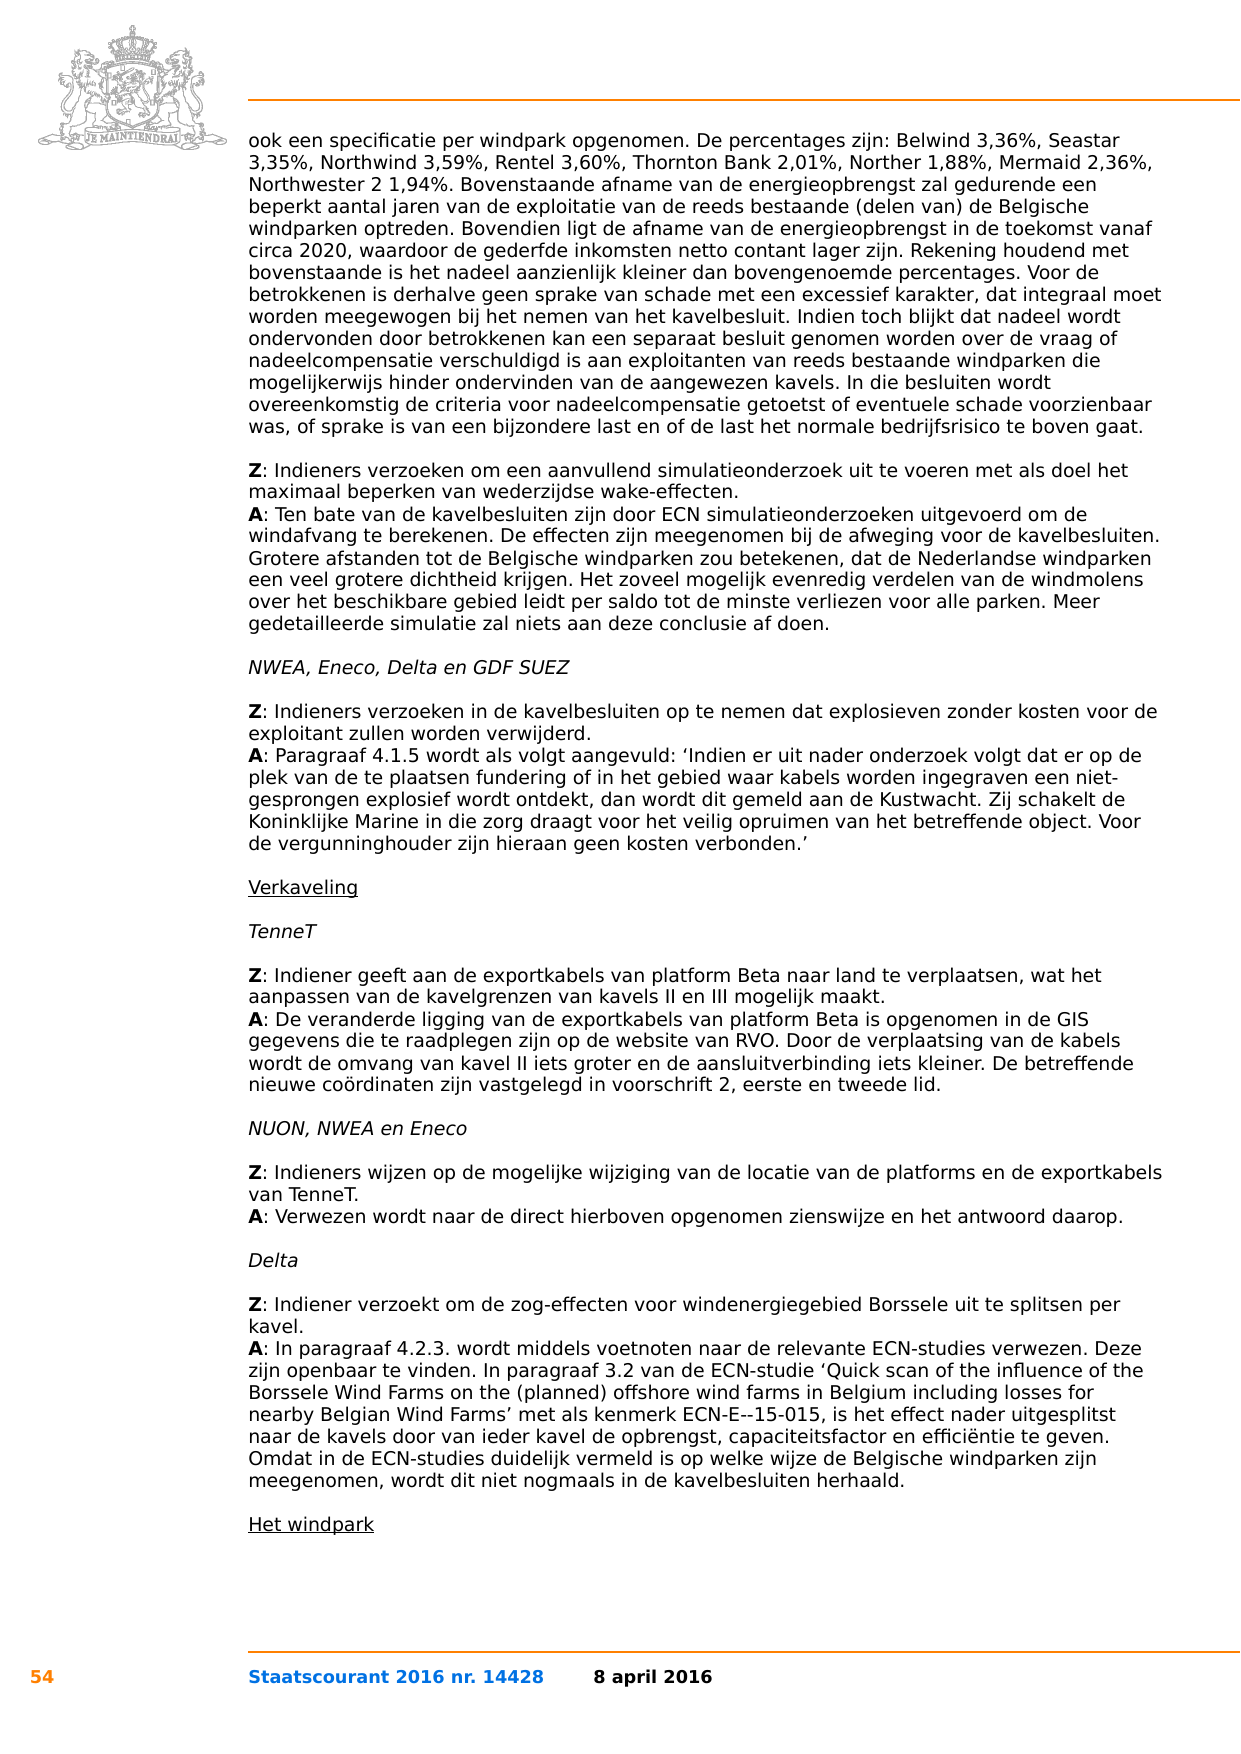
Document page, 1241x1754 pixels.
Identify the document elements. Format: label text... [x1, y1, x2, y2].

subtitle TenneT [248, 921, 1163, 943]
text Z: Indieners wijzen op de mogelijke wijziging van de locatie van de platforms en de exportkabels van TenneT. [248, 1162, 1163, 1206]
picture [38, 25, 227, 150]
text A: Ten bate van de kavelbesluiten zijn door ECN simulatieonderzoeken uitgevoerd om de windafvang te berekenen. De effecten zijn meegenomen bij de afweging voor de kavelbesluiten. Grotere afstanden tot de Belgische windparken zou betekenen, dat de Nederlandse windparken een veel grotere dichtheid krijgen. Het zoveel mogelijk evenredig verdelen van de windmolens over het beschikbare gebied leidt per saldo tot de minste verliezen voor alle parken. Meer gedetailleerde simulatie zal niets aan deze conclusie af doen. [248, 503, 1163, 635]
text Z: Indiener geeft aan de exportkabels van platform Beta naar land te verplaatsen, wat het aanpassen van de kavelgrenzen van kavels II en III mogelijk maakt. [248, 964, 1163, 1008]
subtitle NWEA, Eneco, Delta en GDF SUEZ [248, 657, 1163, 679]
subtitle Delta [248, 1250, 1163, 1272]
text A: Verwezen wordt naar de direct hierboven opgenomen zienswijze en het antwoord daarop. [248, 1206, 1163, 1228]
text Het windpark [248, 1513, 1163, 1535]
text A: De veranderde ligging van de exportkabels van platform Beta is opgenomen in de GIS gegevens die te raadplegen zijn op de website van RVO. Door de verplaatsing van de kabels wordt de omvang van kavel II iets groter en de aansluitverbinding iets kleiner. De betreffende nieuwe coördinaten zijn vastgelegd in voorschrift 2, eerste en tweede lid. [248, 1008, 1163, 1096]
subtitle NUON, NWEA en Eneco [248, 1118, 1163, 1140]
text Z: Indieners verzoeken om een aanvullend simulatieonderzoek uit te voeren met als doel het maximaal beperken van wederzijdse wake-effecten. [248, 459, 1163, 503]
text A: Paragraaf 4.1.5 wordt als volgt aangevuld: ‘Indien er uit nader onderzoek volgt dat er op de plek van de te plaatsen fundering of in het gebied waar kabels worden ingegraven een niet-gesprongen explosief wordt ontdekt, dan wordt dit gemeld aan de Kustwacht. Zij schakelt de Koninklijke Marine in die zorg draagt voor het veilig opruimen van het betreffende object. Voor de vergunninghouder zijn hieraan geen kosten verbonden.’ [248, 745, 1163, 855]
text Z: Indieners verzoeken in de kavelbesluiten op te nemen dat explosieven zonder kosten voor de exploitant zullen worden verwijderd. [248, 701, 1163, 745]
text Z: Indiener verzoekt om de zog-effecten voor windenergiegebied Borssele uit te splitsen per kavel. [248, 1294, 1163, 1338]
text Verkaveling [248, 877, 1163, 899]
text A: In paragraaf 4.2.3. wordt middels voetnoten naar de relevante ECN-studies verwezen. Deze zijn openbaar te vinden. In paragraaf 3.2 van de ECN-studie ‘Quick scan of the influence of the Borssele Wind Farms on the (planned) offshore wind farms in Belgium including losses for nearby Belgian Wind Farms’ met als kenmerk ECN-E--15-015, is het effect nader uitgesplitst naar de kavels door van ieder kavel de opbrengst, capaciteitsfactor en efficiëntie te geven. Omdat in de ECN-studies duidelijk vermeld is op welke wijze de Belgische windparken zijn meegenomen, wordt dit niet nogmaals in de kavelbesluiten herhaald. [248, 1338, 1163, 1492]
text ook een specificatie per windpark opgenomen. De percentages zijn: Belwind 3,36%, Seastar 3,35%, Northwind 3,59%, Rentel 3,60%, Thornton Bank 2,01%, Norther 1,88%, Mermaid 2,36%, Northwester 2 1,94%. Bovenstaande afname van de energieopbrengst zal gedurende een beperkt aantal jaren van de exploitatie van de reeds bestaande (delen van) de Belgische windparken optreden. Bovendien ligt de afname van de energieopbrengst in de toekomst vanaf circa 2020, waardoor de gederfde inkomsten netto contant lager zijn. Rekening houdend met bovenstaande is het nadeel aanzienlijk kleiner dan bovengenoemde percentages. Voor de betrokkenen is derhalve geen sprake van schade met een excessief karakter, dat integraal moet worden meegewogen bij het nemen van het kavelbesluit. Indien toch blijkt dat nadeel wordt ondervonden door betrokkenen kan een separaat besluit genomen worden over de vraag of nadeelcompensatie verschuldigd is aan exploitanten van reeds bestaande windparken die mogelijkerwijs hinder ondervinden van de aangewezen kavels. In die besluiten wordt overeenkomstig de criteria voor nadeelcompensatie getoetst of eventuele schade voorzienbaar was, of sprake is van een bijzondere last en of de last het normale bedrijfsrisico te boven gaat. [248, 130, 1163, 438]
